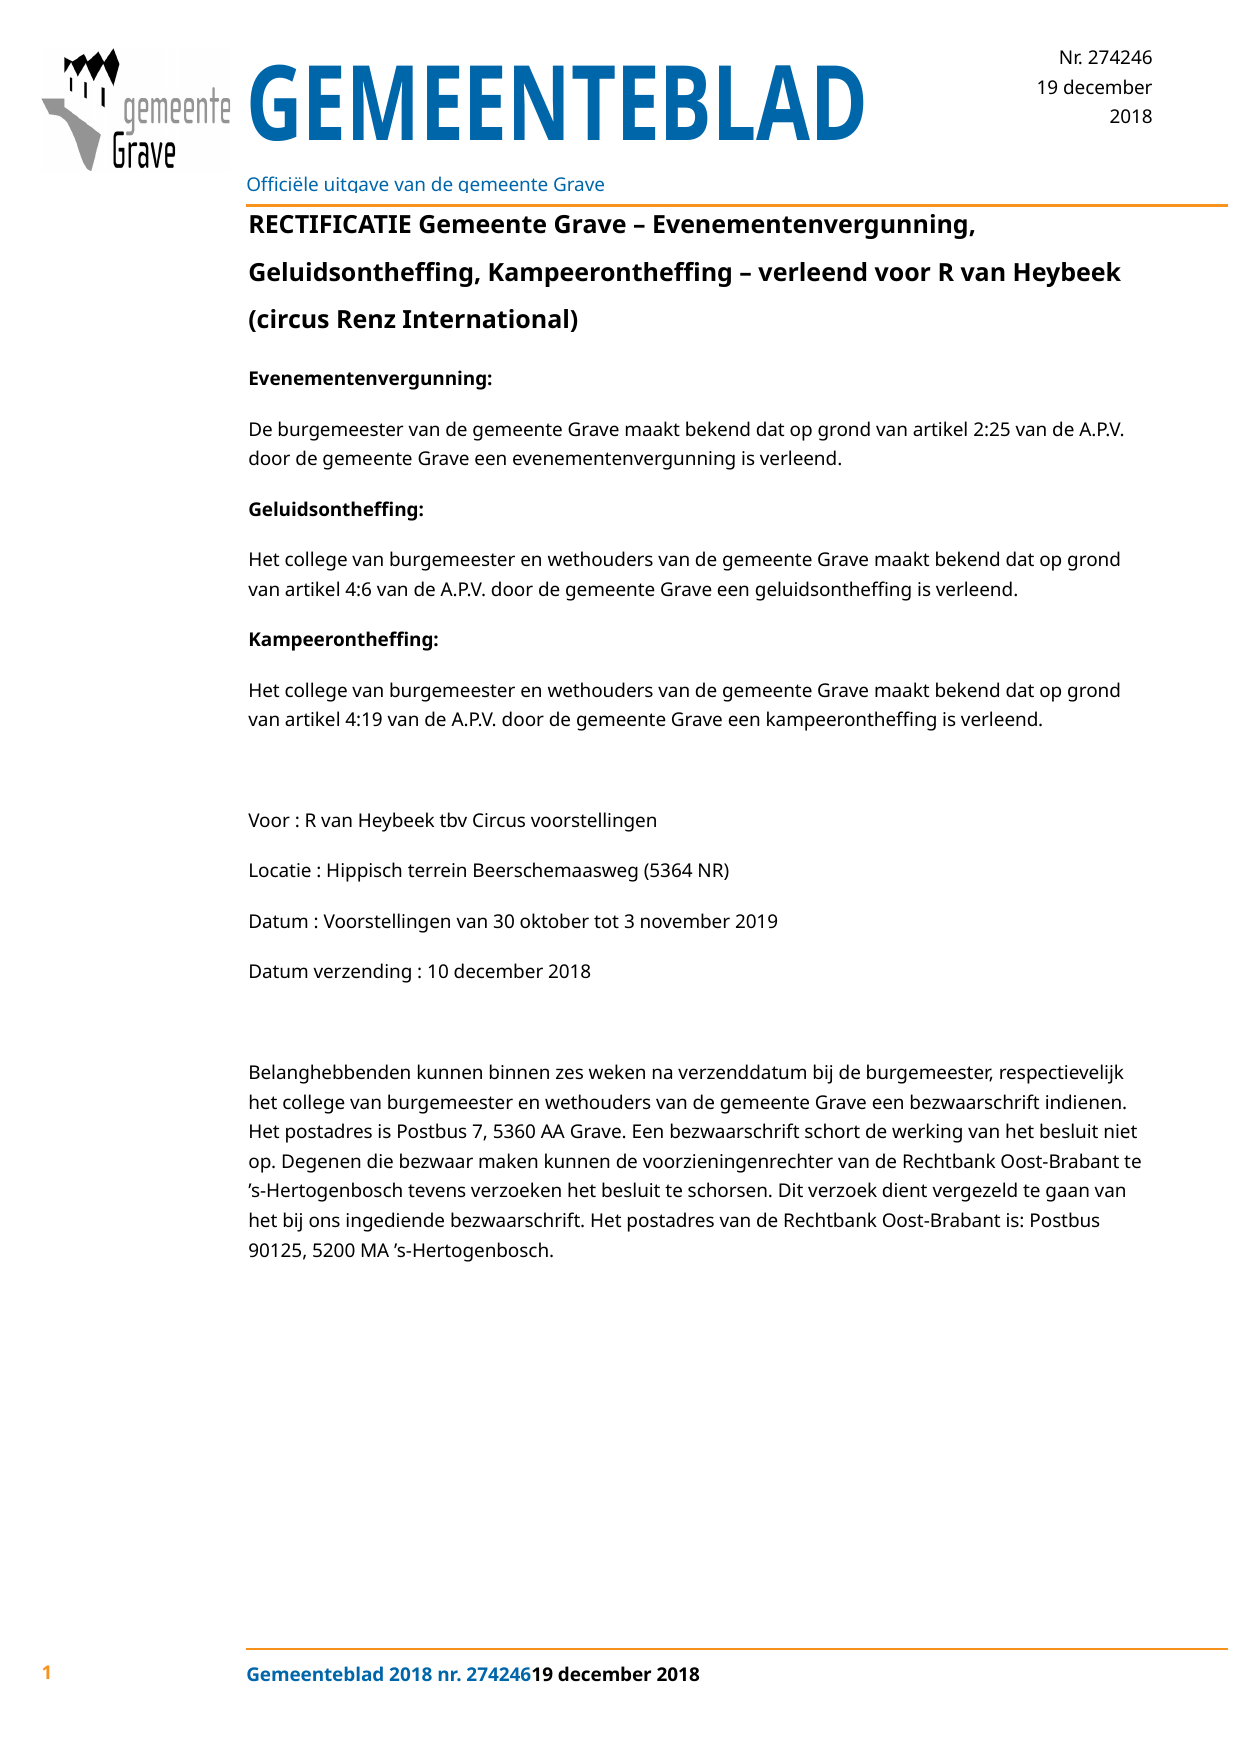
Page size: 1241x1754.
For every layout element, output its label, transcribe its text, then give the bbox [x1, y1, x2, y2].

text Voor : R van Heybeek tbv Circus voorstellingen [248, 807, 1152, 833]
text Datum : Voorstellingen van 30 oktober tot 3 november 2019 [248, 908, 1152, 934]
text Geluidsontheffing: [248, 496, 1152, 522]
text Datum verzending : 10 december 2018 [248, 958, 1152, 984]
picture [41, 47, 231, 172]
text Het college van burgemeester en wethouders van de gemeente Grave maakt bekend dat op grond van artikel 4:6 van de A.P.V. door de gemeente Grave een geluidsontheffing is verleend. [248, 546, 1152, 602]
text Evenementenvergunning: [248, 366, 1152, 391]
text Kampeerontheffing: [248, 626, 1152, 652]
text Locatie : Hippisch terrein Beerschemaasweg (5364 NR) [248, 858, 1152, 883]
text Het college van burgemeester en wethouders van de gemeente Grave maakt bekend dat op grond van artikel 4:19 van de A.P.V. door de gemeente Grave een kampeerontheffing is verleend. [248, 677, 1152, 732]
text Belanghebbenden kunnen binnen zes weken na verzenddatum bij de burgemeester, respectievelijk het college van burgemeester en wethouders van de gemeente Grave een bezwaarschrift indienen. Het postadres is Postbus 7, 5360 AA Grave. Een bezwaarschrift schort de werking van het besluit niet op. Degenen die bezwaar maken kunnen de voorzieningenrechter van de Rechtbank Oost-Brabant te ’s-Hertogenbosch tevens verzoeken het besluit te schorsen. Dit verzoek dient vergezeld te gaan van het bij ons ingediende bezwaarschrift. Het postadres van de Rechtbank Oost-Brabant is: Postbus 90125, 5200 MA ’s-Hertogenbosch. [248, 1059, 1152, 1262]
text De burgemeester van de gemeente Grave maakt bekend dat op grond van artikel 2:25 van de A.P.V. door de gemeente Grave een evenementenvergunning is verleend. [248, 416, 1152, 471]
text RECTIFICATIE Gemeente Grave – Evenementenvergunning, Geluidsontheffing, Kampeerontheffing – verleend voor R van Heybeek (circus Renz International) [248, 207, 1152, 336]
